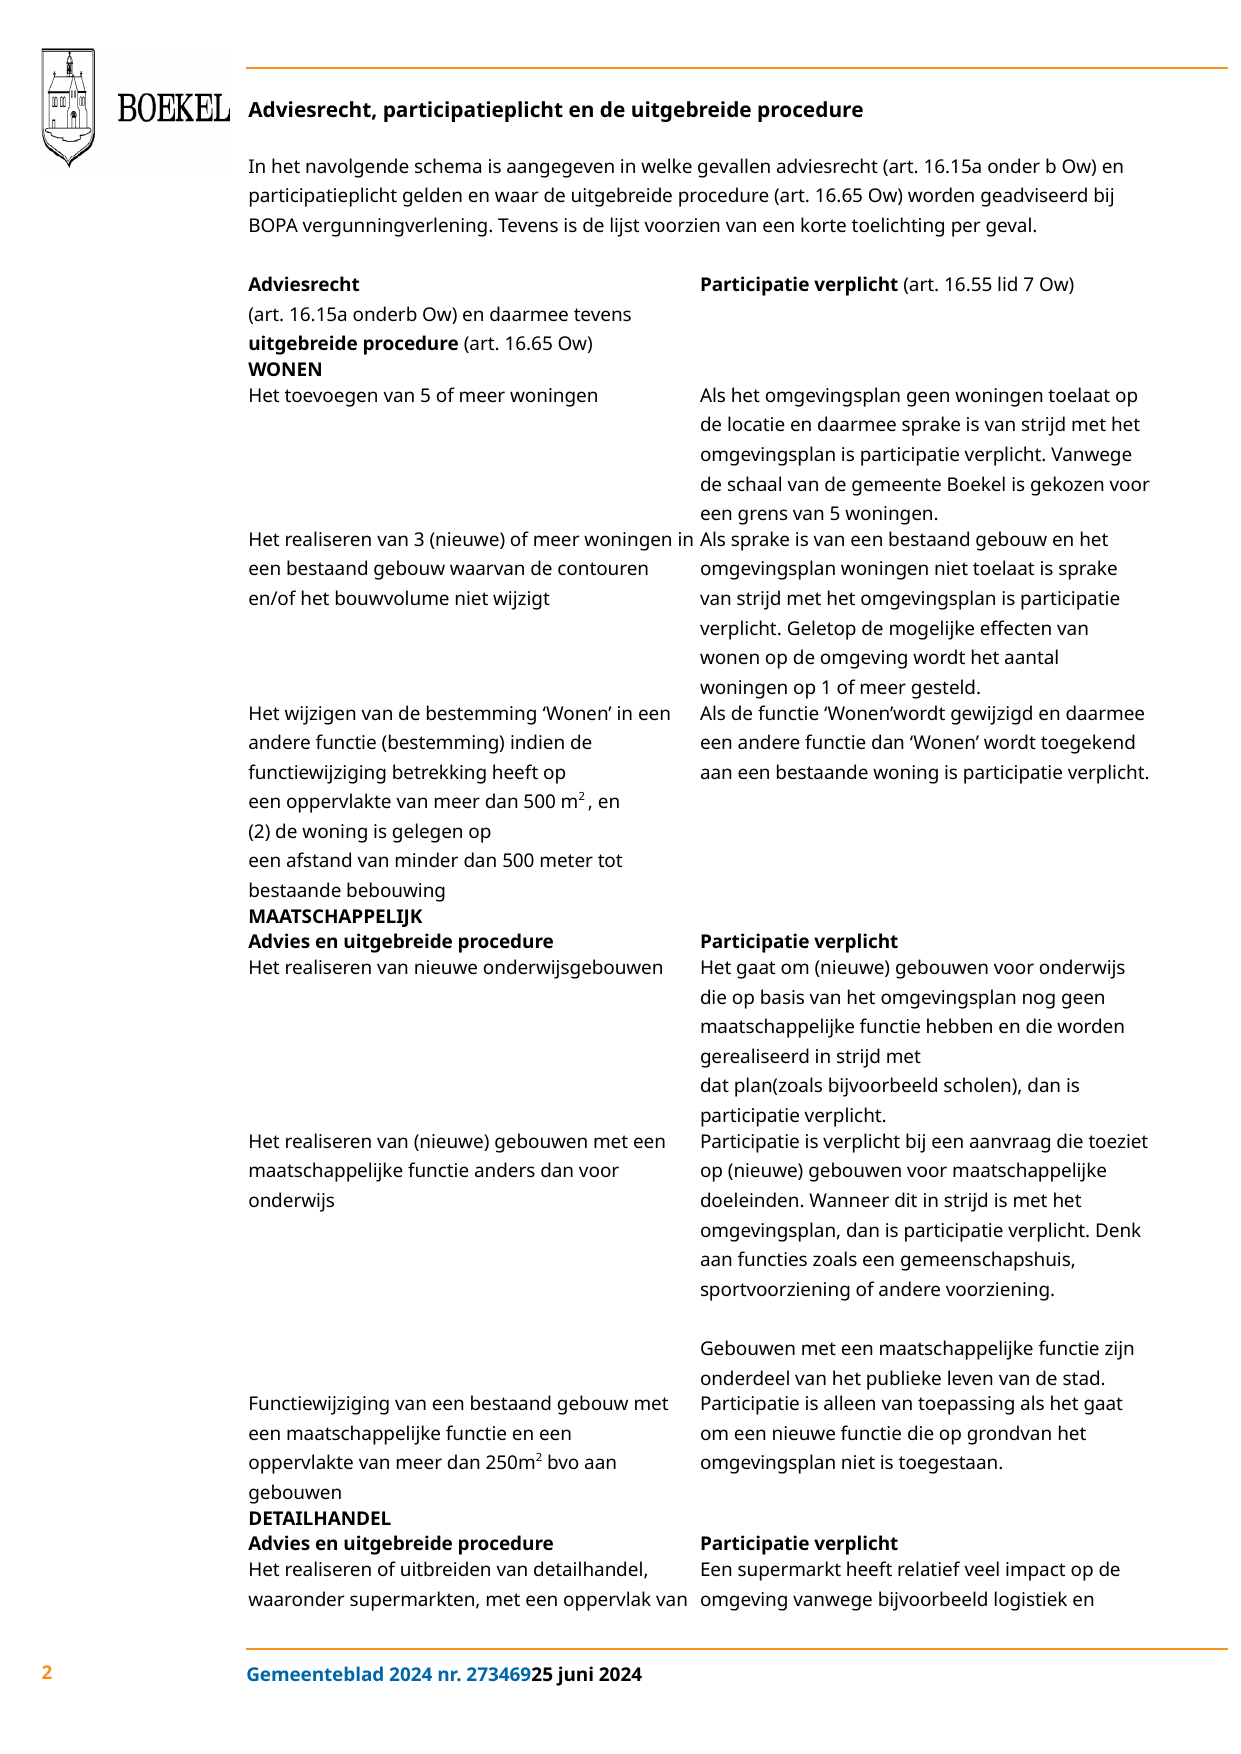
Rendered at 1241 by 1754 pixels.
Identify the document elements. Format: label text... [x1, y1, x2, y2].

table_cell Advies en uitgebreide procedure [248, 1531, 700, 1556]
table_cell Het gaat om (nieuwe) gebouwen voor onderwijs die op basis van het omgevingsplan nog geen maatschappelijke functie hebben en die worden gerealiseerd in strijd met dat plan(zoals bijvoorbeeld scholen), dan is participatie verplicht. [700, 954, 1152, 1128]
text Adviesrecht, participatieplicht en de uitgebreide procedure [248, 95, 1152, 123]
table_cell Het realiseren van nieuwe onderwijsgebouwen [248, 954, 700, 1128]
text In het navolgende schema is aangegeven in welke gevallen adviesrecht (art. 16.15a onder b Ow) en participatieplicht gelden en waar de uitgebreide procedure (art. 16.65 Ow) worden geadviseerd bij BOPA vergunningverlening. Tevens is de lijst voorzien van een korte toelichting per geval. [248, 153, 1152, 238]
table_cell Als het omgevingsplan geen woningen toelaat op de locatie en daarmee sprake is van strijd met het omgevingsplan is participatie verplicht. Vanwege de schaal van de gemeente Boekel is gekozen voor een grens van 5 woningen. [700, 382, 1152, 526]
picture [41, 47, 231, 172]
table_header Participatie verplicht (art. 16.55 lid 7 Ow) [700, 271, 1152, 356]
table_cell Het realiseren van 3 (nieuwe) of meer woningen in een bestaand gebouw waarvan de contouren en/of het bouwvolume niet wijzigt [248, 526, 700, 700]
table_cell Functiewijziging van een bestaand gebouw met een maatschappelijke functie en een oppervlakte van meer dan 250m2 bvo aan gebouwen [248, 1390, 700, 1505]
table_cell MAATSCHAPPELIJK [248, 903, 1152, 929]
table_cell Participatie is verplicht bij een aanvraag die toeziet op (nieuwe) gebouwen voor maatschappelijke doeleinden. Wanneer dit in strijd is met het omgevingsplan, dan is participatie verplicht. Denk aan functies zoals een gemeenschapshuis, sportvoorziening of andere voorziening. Gebouwen met een maatschappelijke functie zijn onderdeel van het publieke leven van de stad. [700, 1128, 1152, 1390]
table_cell Een supermarkt heeft relatief veel impact op de omgeving vanwege bijvoorbeeld logistiek en [700, 1556, 1152, 1612]
table_cell Het realiseren of uitbreiden van detailhandel, waaronder supermarkten, met een oppervlak van [248, 1556, 700, 1612]
table_cell Participatie verplicht [700, 1531, 1152, 1556]
table_cell WONEN [248, 356, 1152, 382]
table_cell Als sprake is van een bestaand gebouw en het omgevingsplan woningen niet toelaat is sprake van strijd met het omgevingsplan is participatie verplicht. Geletop de mogelijke effecten van wonen op de omgeving wordt het aantal woningen op 1 of meer gesteld. [700, 526, 1152, 700]
table_cell DETAILHANDEL [248, 1505, 1152, 1531]
table_cell Het toevoegen van 5 of meer woningen [248, 382, 700, 526]
table_cell Het wijzigen van de bestemming ‘Wonen’ in een andere functie (bestemming) indien de functiewijziging betrekking heeft op een oppervlakte van meer dan 500 m2 , en (2) de woning is gelegen op een afstand van minder dan 500 meter tot bestaande bebouwing [248, 700, 700, 903]
table_header Adviesrecht (art. 16.15a onderb Ow) en daarmee tevens uitgebreide procedure (art. 16.65 Ow) [248, 271, 700, 356]
table_cell Het realiseren van (nieuwe) gebouwen met een maatschappelijke functie anders dan voor onderwijs [248, 1128, 700, 1390]
table_cell Participatie is alleen van toepassing als het gaat om een nieuwe functie die op grondvan het omgevingsplan niet is toegestaan. [700, 1390, 1152, 1505]
table_cell Als de functie ‘Wonen’wordt gewijzigd en daarmee een andere functie dan ‘Wonen’ wordt toegekend aan een bestaande woning is participatie verplicht. [700, 700, 1152, 903]
table_cell Advies en uitgebreide procedure [248, 929, 700, 954]
table_cell Participatie verplicht [700, 929, 1152, 954]
